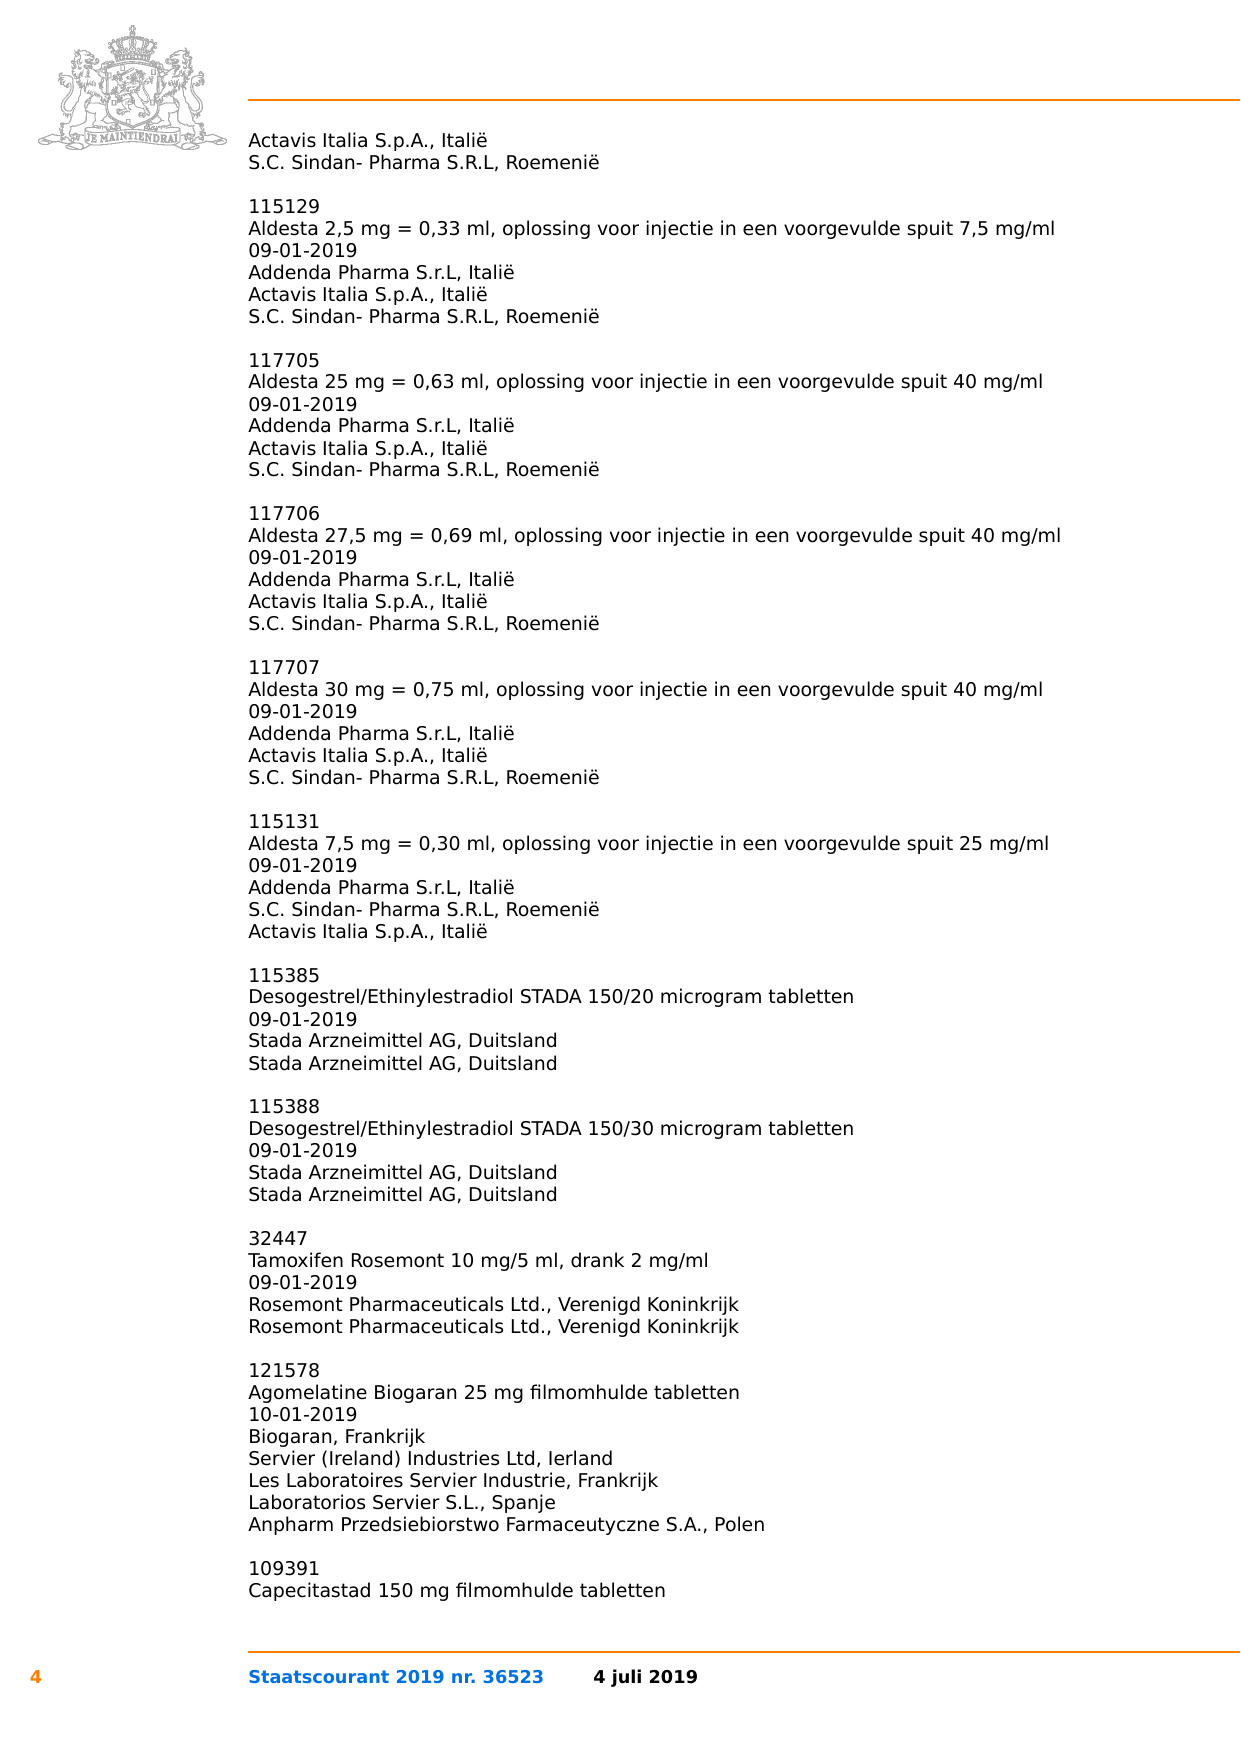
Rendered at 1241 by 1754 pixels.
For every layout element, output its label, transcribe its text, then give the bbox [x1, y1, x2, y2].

text 115388 [248, 1096, 1163, 1118]
text Addenda Pharma S.r.L, Italië [248, 877, 1163, 899]
text S.C. Sindan- Pharma S.R.L, Roemenië [248, 613, 1163, 635]
text Anpharm Przedsiebiorstwo Farmaceutyczne S.A., Polen [248, 1514, 1163, 1536]
text Stada Arzneimittel AG, Duitsland [248, 1162, 1163, 1184]
text Rosemont Pharmaceuticals Ltd., Verenigd Koninkrijk [248, 1294, 1163, 1316]
text 09-01-2019 [248, 855, 1163, 877]
text Actavis Italia S.p.A., Italië [248, 745, 1163, 767]
text 10-01-2019 [248, 1404, 1163, 1426]
text Stada Arzneimittel AG, Duitsland [248, 1030, 1163, 1052]
text Addenda Pharma S.r.L, Italië [248, 723, 1163, 745]
text Desogestrel/Ethinylestradiol STADA 150/30 microgram tabletten [248, 1118, 1163, 1140]
text Agomelatine Biogaran 25 mg filmomhulde tabletten [248, 1382, 1163, 1404]
text Laboratorios Servier S.L., Spanje [248, 1492, 1163, 1514]
text Rosemont Pharmaceuticals Ltd., Verenigd Koninkrijk [248, 1316, 1163, 1338]
text Actavis Italia S.p.A., Italië [248, 591, 1163, 613]
text S.C. Sindan- Pharma S.R.L, Roemenië [248, 459, 1163, 481]
text Stada Arzneimittel AG, Duitsland [248, 1184, 1163, 1206]
text 09-01-2019 [248, 547, 1163, 569]
text 115131 [248, 811, 1163, 833]
text Addenda Pharma S.r.L, Italië [248, 262, 1163, 284]
text 117705 [248, 349, 1163, 371]
text Biogaran, Frankrijk [248, 1426, 1163, 1448]
text S.C. Sindan- Pharma S.R.L, Roemenië [248, 899, 1163, 921]
text 09-01-2019 [248, 393, 1163, 415]
text Les Laboratoires Servier Industrie, Frankrijk [248, 1470, 1163, 1492]
text 115129 [248, 196, 1163, 218]
text Desogestrel/Ethinylestradiol STADA 150/20 microgram tabletten [248, 986, 1163, 1008]
text Aldesta 27,5 mg = 0,69 ml, oplossing voor injectie in een voorgevulde spuit 40 mg/ml [248, 525, 1163, 547]
text Actavis Italia S.p.A., Italië [248, 130, 1163, 152]
text Aldesta 7,5 mg = 0,30 ml, oplossing voor injectie in een voorgevulde spuit 25 mg/ml [248, 833, 1163, 855]
text 09-01-2019 [248, 1008, 1163, 1030]
text Stada Arzneimittel AG, Duitsland [248, 1052, 1163, 1074]
text 09-01-2019 [248, 701, 1163, 723]
text Actavis Italia S.p.A., Italië [248, 921, 1163, 943]
text S.C. Sindan- Pharma S.R.L, Roemenië [248, 152, 1163, 174]
text Actavis Italia S.p.A., Italië [248, 437, 1163, 459]
text Addenda Pharma S.r.L, Italië [248, 415, 1163, 437]
text 115385 [248, 964, 1163, 986]
text Actavis Italia S.p.A., Italië [248, 284, 1163, 306]
text 117707 [248, 657, 1163, 679]
text Aldesta 25 mg = 0,63 ml, oplossing voor injectie in een voorgevulde spuit 40 mg/ml [248, 371, 1163, 393]
text 32447 [248, 1228, 1163, 1250]
text 09-01-2019 [248, 1140, 1163, 1162]
text 09-01-2019 [248, 240, 1163, 262]
text S.C. Sindan- Pharma S.R.L, Roemenië [248, 306, 1163, 328]
text 09-01-2019 [248, 1272, 1163, 1294]
text 121578 [248, 1360, 1163, 1382]
text Addenda Pharma S.r.L, Italië [248, 569, 1163, 591]
picture [38, 25, 227, 150]
text Tamoxifen Rosemont 10 mg/5 ml, drank 2 mg/ml [248, 1250, 1163, 1272]
text Capecitastad 150 mg filmomhulde tabletten [248, 1579, 1163, 1601]
text Aldesta 30 mg = 0,75 ml, oplossing voor injectie in een voorgevulde spuit 40 mg/ml [248, 679, 1163, 701]
text 109391 [248, 1557, 1163, 1579]
text Aldesta 2,5 mg = 0,33 ml, oplossing voor injectie in een voorgevulde spuit 7,5 mg/ml [248, 218, 1163, 240]
text S.C. Sindan- Pharma S.R.L, Roemenië [248, 767, 1163, 789]
text Servier (Ireland) Industries Ltd, Ierland [248, 1448, 1163, 1470]
text 117706 [248, 503, 1163, 525]
